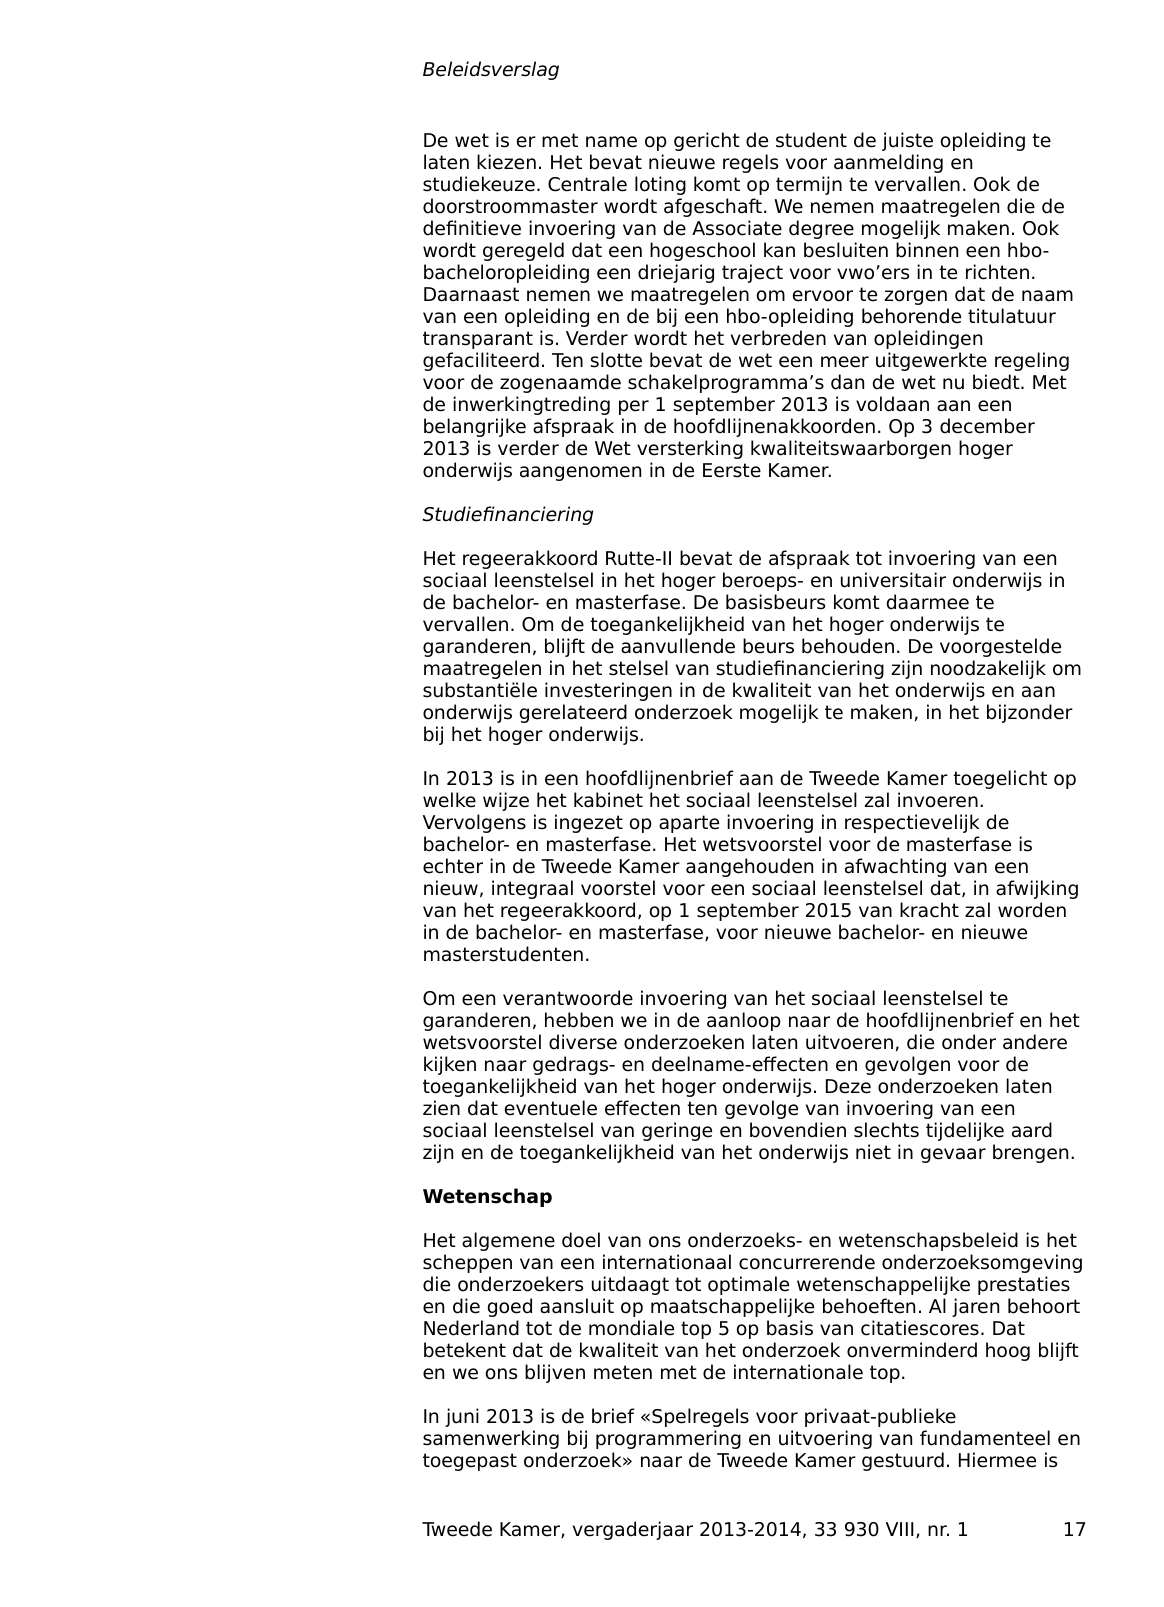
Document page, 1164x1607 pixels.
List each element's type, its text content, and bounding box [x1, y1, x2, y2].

text Om een verantwoorde invoering van het sociaal leenstelsel te garanderen, hebben we in de aanloop naar de hoofdlijnenbrief en het wetsvoorstel diverse onderzoeken laten uitvoeren, die onder andere kijken naar gedrags- en deelname-effecten en gevolgen voor de toegankelijkheid van het hoger onderwijs. Deze onderzoeken laten zien dat eventuele effecten ten gevolge van invoering van een sociaal leenstelsel van geringe en bovendien slechts tijdelijke aard zijn en de toegankelijkheid van het onderwijs niet in gevaar brengen. [422, 988, 1087, 1164]
text De wet is er met name op gericht de student de juiste opleiding te laten kiezen. Het bevat nieuwe regels voor aanmelding en studiekeuze. Centrale loting komt op termijn te vervallen. Ook de doorstroommaster wordt afgeschaft. We nemen maatregelen die de definitieve invoering van de Associate degree mogelijk maken. Ook wordt geregeld dat een hogeschool kan besluiten binnen een hbo-bacheloropleiding een driejarig traject voor vwo’ers in te richten. Daarnaast nemen we maatregelen om ervoor te zorgen dat de naam van een opleiding en de bij een hbo-opleiding behorende titulatuur transparant is. Verder wordt het verbreden van opleidingen gefaciliteerd. Ten slotte bevat de wet een meer uitgewerkte regeling voor de zogenaamde schakelprogramma’s dan de wet nu biedt. Met de inwerkingtreding per 1 september 2013 is voldaan aan een belangrijke afspraak in de hoofdlijnenakkoorden. Op 3 december 2013 is verder de Wet versterking kwaliteitswaarborgen hoger onderwijs aangenomen in de Eerste Kamer. [422, 130, 1087, 482]
text Het algemene doel van ons onderzoeks- en wetenschapsbeleid is het scheppen van een internationaal concurrerende onderzoeksomgeving die onderzoekers uitdaagt tot optimale wetenschappelijke prestaties en die goed aansluit op maatschappelijke behoeften. Al jaren behoort Nederland tot de mondiale top 5 op basis van citatiescores. Dat betekent dat de kwaliteit van het onderzoek onverminderd hoog blijft en we ons blijven meten met de internationale top. [422, 1230, 1087, 1384]
text In 2013 is in een hoofdlijnenbrief aan de Tweede Kamer toegelicht op welke wijze het kabinet het sociaal leenstelsel zal invoeren. Vervolgens is ingezet op aparte invoering in respectievelijk de bachelor- en masterfase. Het wetsvoorstel voor de masterfase is echter in de Tweede Kamer aangehouden in afwachting van een nieuw, integraal voorstel voor een sociaal leenstelsel dat, in afwijking van het regeerakkoord, op 1 september 2015 van kracht zal worden in de bachelor- en masterfase, voor nieuwe bachelor- en nieuwe masterstudenten. [422, 768, 1087, 966]
text In juni 2013 is de brief «Spelregels voor privaat-publieke samenwerking bij programmering en uitvoering van fundamenteel en toegepast onderzoek» naar de Tweede Kamer gestuurd. Hiermee is [422, 1406, 1087, 1472]
subtitle Wetenschap [422, 1186, 1087, 1208]
subtitle Studiefinanciering [422, 504, 1087, 526]
text Het regeerakkoord Rutte-II bevat de afspraak tot invoering van een sociaal leenstelsel in het hoger beroeps- en universitair onderwijs in de bachelor- en masterfase. De basisbeurs komt daarmee te vervallen. Om de toegankelijkheid van het hoger onderwijs te garanderen, blijft de aanvullende beurs behouden. De voorgestelde maatregelen in het stelsel van studiefinanciering zijn noodzakelijk om substantiële investeringen in de kwaliteit van het onderwijs en aan onderwijs gerelateerd onderzoek mogelijk te maken, in het bijzonder bij het hoger onderwijs. [422, 548, 1087, 746]
